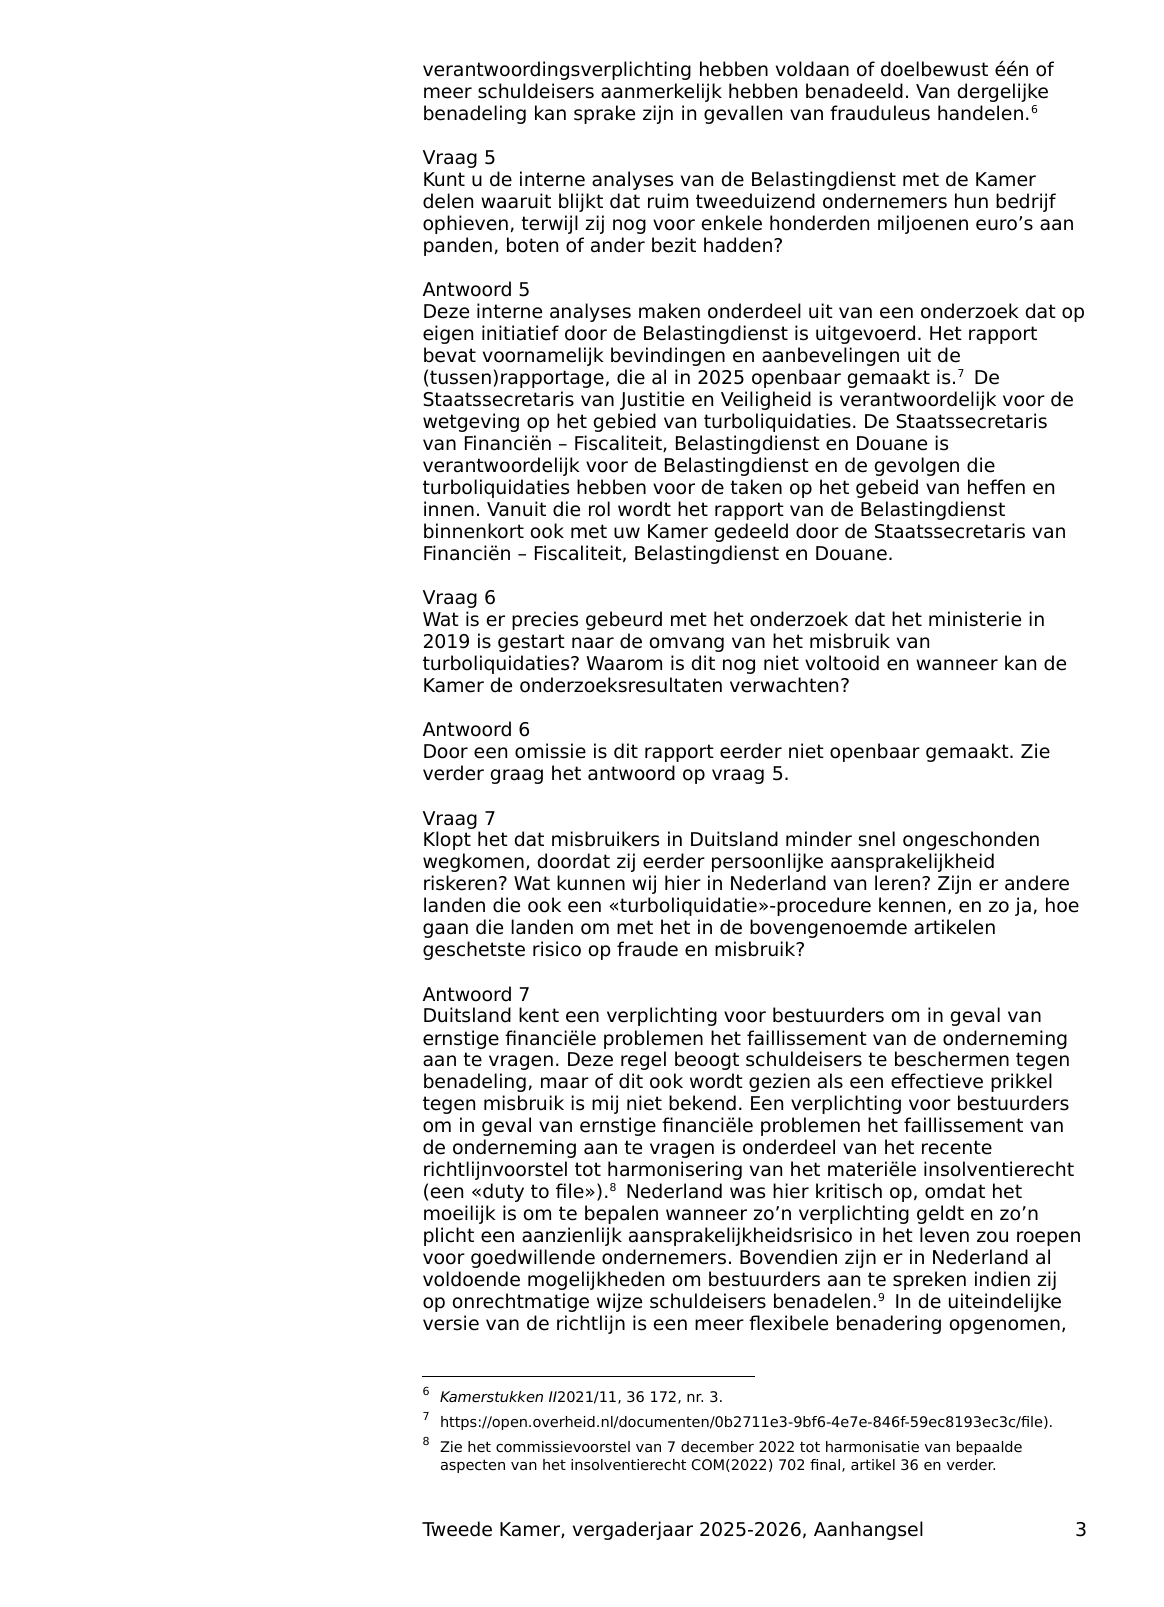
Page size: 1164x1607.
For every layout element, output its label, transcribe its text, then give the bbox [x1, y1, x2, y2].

text Kunt u de interne analyses van de Belastingdienst met de Kamer delen waaruit blijkt dat ruim tweeduizend ondernemers hun bedrijf ophieven, terwijl zij nog voor enkele honderden miljoenen euro’s aan panden, boten of ander bezit hadden? [422, 169, 1087, 257]
text Duitsland kent een verplichting voor bestuurders om in geval van ernstige financiële problemen het faillissement van de onderneming aan te vragen. Deze regel beoogt schuldeisers te beschermen tegen benadeling, maar of dit ook wordt gezien als een effectieve prikkel tegen misbruik is mij niet bekend. Een verplichting voor bestuurders om in geval van ernstige financiële problemen het faillissement van de onderneming aan te vragen is onderdeel van het recente richtlijnvoorstel tot harmonisering van het materiële insolventierecht (een «duty to file»). Nederland was hier kritisch op, omdat het moeilijk is om te bepalen wanneer zo’n verplichting geldt en zo’n plicht een aanzienlijk aansprakelijkheidsrisico in het leven zou roepen voor goedwillende ondernemers. Bovendien zijn er in Nederland al voldoende mogelijkheden om bestuurders aan te spreken indien zij op onrechtmatige wijze schuldeisers benadelen. In de uiteindelijke versie van de richtlijn is een meer flexibele benadering opgenomen, [422, 1005, 1087, 1335]
text Wat is er precies gebeurd met het onderzoek dat het ministerie in 2019 is gestart naar de omvang van het misbruik van turboliquidaties? Waarom is dit nog niet voltooid en wanneer kan de Kamer de onderzoeksresultaten verwachten? [422, 609, 1087, 697]
text Zie het commissievoorstel van 7 december 2022 tot harmonisatie van bepaalde aspecten van het insolventierecht COM(2022) 702 final, artikel 36 en verder. [422, 1435, 1087, 1474]
text Deze interne analyses maken onderdeel uit van een onderzoek dat op eigen initiatief door de Belastingdienst is uitgevoerd. Het rapport bevat voornamelijk bevindingen en aanbevelingen uit de (tussen)rapportage, die al in 2025 openbaar gemaakt is. De Staatssecretaris van Justitie en Veiligheid is verantwoordelijk voor de wetgeving op het gebied van turboliquidaties. De Staatssecretaris van Financiën – Fiscaliteit, Belastingdienst en Douane is verantwoordelijk voor de Belastingdienst en de gevolgen die turboliquidaties hebben voor de taken op het gebeid van heffen en innen. Vanuit die rol wordt het rapport van de Belastingdienst binnenkort ook met uw Kamer gedeeld door de Staatssecretaris van Financiën – Fiscaliteit, Belastingdienst en Douane. [422, 301, 1087, 565]
text Vraag 6 [422, 587, 1087, 609]
text Vraag 7 [422, 807, 1087, 829]
text Antwoord 7 [422, 983, 1087, 1005]
text Kamerstukken II2021/11, 36 172, nr. 3. [422, 1385, 1087, 1407]
text Antwoord 6 [422, 719, 1087, 741]
text Antwoord 5 [422, 279, 1087, 301]
text Klopt het dat misbruikers in Duitsland minder snel ongeschonden wegkomen, doordat zij eerder persoonlijke aansprakelijkheid riskeren? Wat kunnen wij hier in Nederland van leren? Zijn er andere landen die ook een «turboliquidatie»-procedure kennen, en zo ja, hoe gaan die landen om met het in de bovengenoemde artikelen geschetste risico op fraude en misbruik? [422, 829, 1087, 961]
text verantwoordingsverplichting hebben voldaan of doelbewust één of meer schuldeisers aanmerkelijk hebben benadeeld. Van dergelijke benadeling kan sprake zijn in gevallen van frauduleus handelen. [422, 59, 1087, 125]
text Door een omissie is dit rapport eerder niet openbaar gemaakt. Zie verder graag het antwoord op vraag 5. [422, 741, 1087, 785]
text https://open.overheid.nl/documenten/0b2711e3-9bf6-4e7e-846f-59ec8193ec3c/file). [422, 1410, 1087, 1432]
text Vraag 5 [422, 147, 1087, 169]
